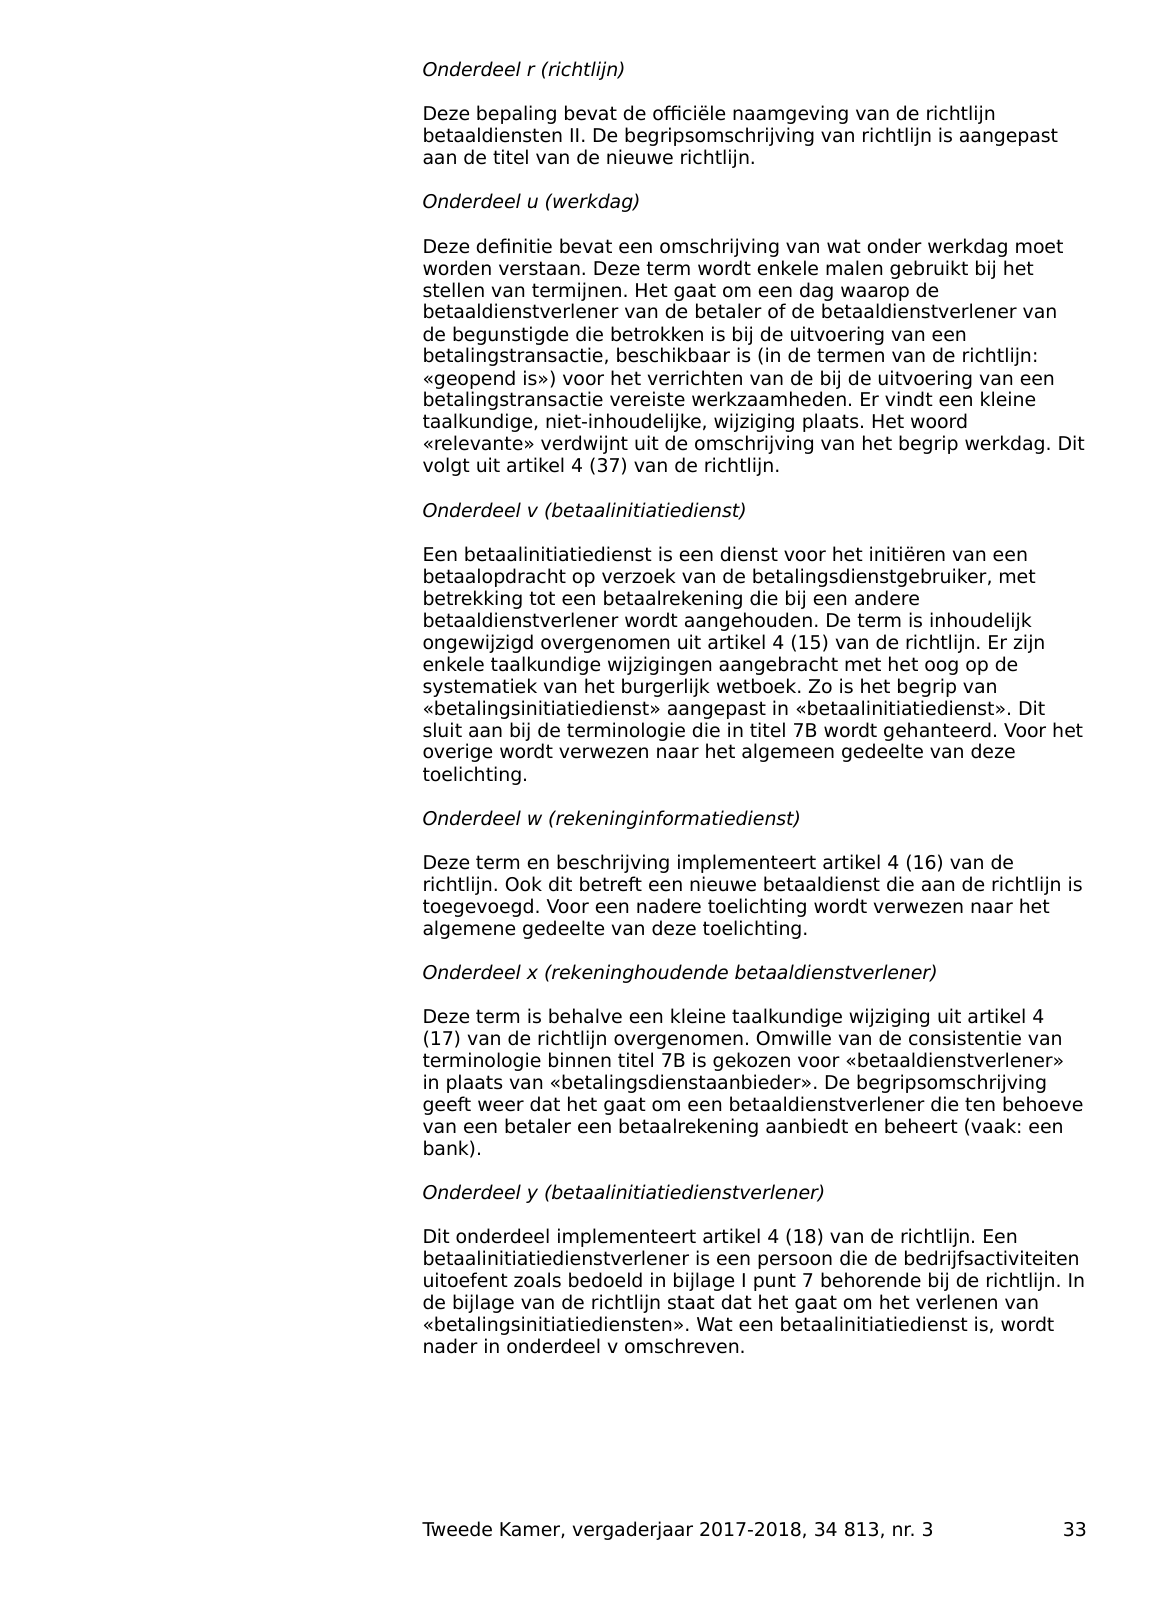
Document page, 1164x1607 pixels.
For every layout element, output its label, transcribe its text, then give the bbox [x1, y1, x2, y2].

text Deze term is behalve een kleine taalkundige wijziging uit artikel 4 (17) van de richtlijn overgenomen. Omwille van de consistentie van terminologie binnen titel 7B is gekozen voor «betaaldienstverlener» in plaats van «betalingsdienstaanbieder». De begripsomschrijving geeft weer dat het gaat om een betaaldienstverlener die ten behoeve van een betaler een betaalrekening aanbiedt en beheert (vaak: een bank). [422, 1006, 1087, 1160]
subtitle Onderdeel u (werkdag) [422, 191, 1087, 213]
text Dit onderdeel implementeert artikel 4 (18) van de richtlijn. Een betaalinitiatiedienstverlener is een persoon die de bedrijfsactiviteiten uitoefent zoals bedoeld in bijlage I punt 7 behorende bij de richtlijn. In de bijlage van de richtlijn staat dat het gaat om het verlenen van «betalingsinitiatiediensten». Wat een betaalinitiatiedienst is, wordt nader in onderdeel v omschreven. [422, 1226, 1087, 1358]
text Een betaalinitiatiedienst is een dienst voor het initiëren van een betaalopdracht op verzoek van de betalingsdienstgebruiker, met betrekking tot een betaalrekening die bij een andere betaaldienstverlener wordt aangehouden. De term is inhoudelijk ongewijzigd overgenomen uit artikel 4 (15) van de richtlijn. Er zijn enkele taalkundige wijzigingen aangebracht met het oog op de systematiek van het burgerlijk wetboek. Zo is het begrip van «betalingsinitiatiedienst» aangepast in «betaalinitiatiedienst». Dit sluit aan bij de terminologie die in titel 7B wordt gehanteerd. Voor het overige wordt verwezen naar het algemeen gedeelte van deze toelichting. [422, 544, 1087, 785]
subtitle Onderdeel w (rekeninginformatiedienst) [422, 808, 1087, 829]
subtitle Onderdeel r (richtlijn) [422, 59, 1087, 81]
subtitle Onderdeel v (betaalinitiatiedienst) [422, 499, 1087, 521]
text Deze bepaling bevat de officiële naamgeving van de richtlijn betaaldiensten II. De begripsomschrijving van richtlijn is aangepast aan de titel van de nieuwe richtlijn. [422, 103, 1087, 169]
text Deze definitie bevat een omschrijving van wat onder werkdag moet worden verstaan. Deze term wordt enkele malen gebruikt bij het stellen van termijnen. Het gaat om een dag waarop de betaaldienstverlener van de betaler of de betaaldienstverlener van de begunstigde die betrokken is bij de uitvoering van een betalingstransactie, beschikbaar is (in de termen van de richtlijn: «geopend is») voor het verrichten van de bij de uitvoering van een betalingstransactie vereiste werkzaamheden. Er vindt een kleine taalkundige, niet-inhoudelijke, wijziging plaats. Het woord «relevante» verdwijnt uit de omschrijving van het begrip werkdag. Dit volgt uit artikel 4 (37) van de richtlijn. [422, 236, 1087, 477]
subtitle Onderdeel x (rekeninghoudende betaaldienstverlener) [422, 962, 1087, 984]
text Deze term en beschrijving implementeert artikel 4 (16) van de richtlijn. Ook dit betreft een nieuwe betaaldienst die aan de richtlijn is toegevoegd. Voor een nadere toelichting wordt verwezen naar het algemene gedeelte van deze toelichting. [422, 852, 1087, 940]
subtitle Onderdeel y (betaalinitiatiedienstverlener) [422, 1182, 1087, 1204]
